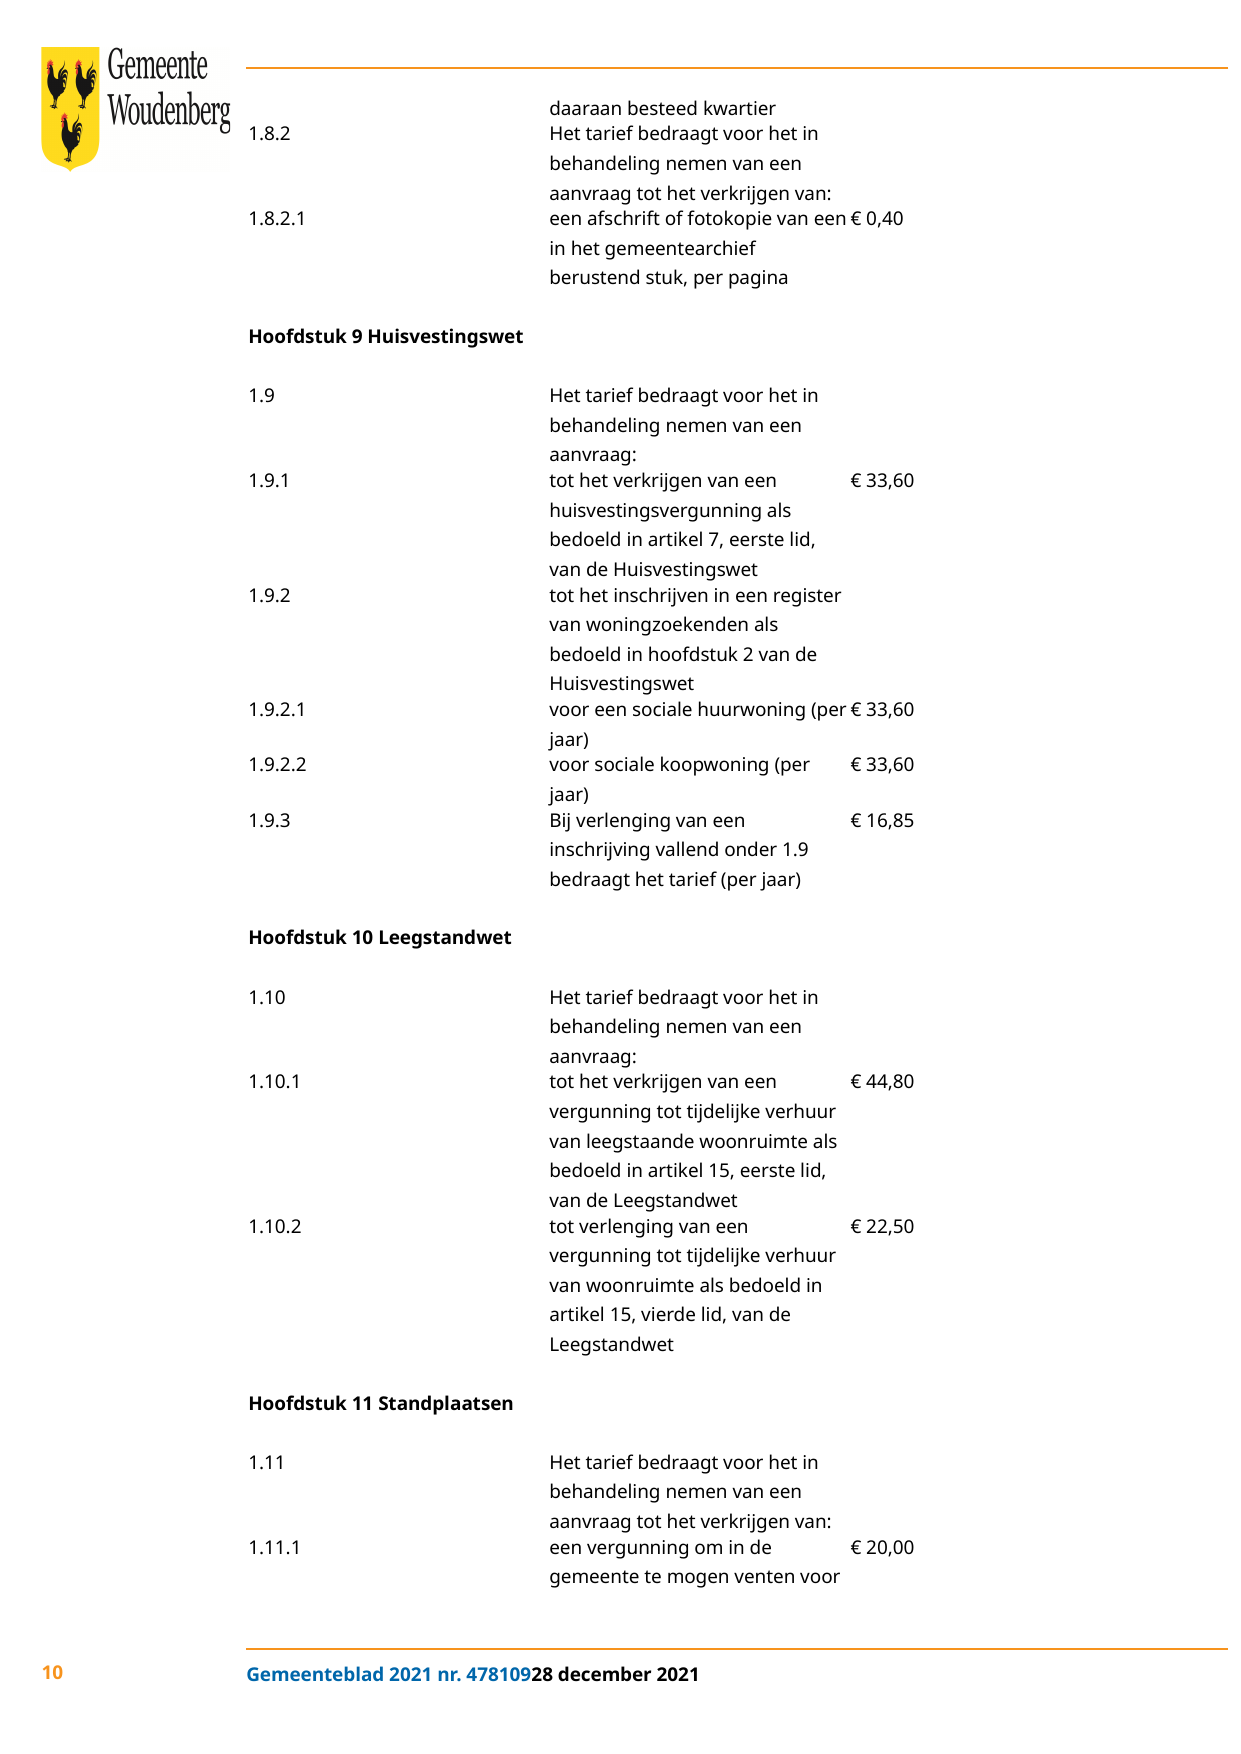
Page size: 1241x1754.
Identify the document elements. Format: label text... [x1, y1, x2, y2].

table_cell Het tarief bedraagt voor het in behandeling nemen van een aanvraag tot het verkrijgen van: [549, 121, 850, 205]
table_cell [850, 121, 1152, 205]
table_cell € 0,40 [850, 205, 1152, 290]
table_header [248, 95, 549, 121]
table_cell € 33,60 [850, 696, 1152, 752]
table_cell € 44,80 [850, 1069, 1152, 1213]
table_cell een afschrift of fotokopie van een in het gemeentearchief berustend stuk, per pagina [549, 205, 850, 290]
text Hoofdstuk 11 Standplaatsen [248, 1390, 1152, 1415]
table_cell 1.10.1 [248, 1069, 549, 1213]
table_header [850, 95, 1152, 121]
table_cell 1.8.2.1 [248, 205, 549, 290]
table_cell [850, 582, 1152, 696]
text Hoofdstuk 10 Leegstandwet [248, 924, 1152, 950]
table_header 1.10 [248, 984, 549, 1069]
table_cell 1.9.2 [248, 582, 549, 696]
table_cell 1.9.2.1 [248, 696, 549, 752]
table_header Het tarief bedraagt voor het in behandeling nemen van een aanvraag: [549, 984, 850, 1069]
table_cell tot het verkrijgen van een huisvestingsvergunning als bedoeld in artikel 7, eerste lid, van de Huisvestingswet [549, 467, 850, 582]
table_cell 1.9.2.2 [248, 752, 549, 807]
table_header [850, 984, 1152, 1069]
table_cell 1.8.2 [248, 121, 549, 205]
picture [41, 47, 231, 172]
table_cell € 22,50 [850, 1213, 1152, 1357]
table_cell 1.11.1 [248, 1534, 549, 1589]
table_cell 1.9.3 [248, 807, 549, 892]
table_cell voor sociale koopwoning (per jaar) [549, 752, 850, 807]
text Hoofdstuk 9 Huisvestingswet [248, 323, 1152, 349]
table_header [850, 383, 1152, 467]
table_cell € 33,60 [850, 752, 1152, 807]
table_cell € 20,00 [850, 1534, 1152, 1589]
table_header [850, 1449, 1152, 1534]
table_cell voor een sociale huurwoning (per jaar) [549, 696, 850, 752]
table_header Het tarief bedraagt voor het in behandeling nemen van een aanvraag tot het verkrijgen van: [549, 1449, 850, 1534]
table_cell tot het inschrijven in een register van woningzoekenden als bedoeld in hoofdstuk 2 van de Huisvestingswet [549, 582, 850, 696]
table_header Het tarief bedraagt voor het in behandeling nemen van een aanvraag: [549, 383, 850, 467]
table_cell tot het verkrijgen van een vergunning tot tijdelijke verhuur van leegstaande woonruimte als bedoeld in artikel 15, eerste lid, van de Leegstandwet [549, 1069, 850, 1213]
table_cell 1.9.1 [248, 467, 549, 582]
table_cell tot verlenging van een vergunning tot tijdelijke verhuur van woonruimte als bedoeld in artikel 15, vierde lid, van de Leegstandwet [549, 1213, 850, 1357]
table_cell € 33,60 [850, 467, 1152, 582]
table_header 1.11 [248, 1449, 549, 1534]
table_header daaraan besteed kwartier [549, 95, 850, 121]
table_header 1.9 [248, 383, 549, 467]
table_cell Bij verlenging van een inschrijving vallend onder 1.9 bedraagt het tarief (per jaar) [549, 807, 850, 892]
table_cell € 16,85 [850, 807, 1152, 892]
table_cell een vergunning om in de gemeente te mogen venten voor [549, 1534, 850, 1589]
table_cell 1.10.2 [248, 1213, 549, 1357]
